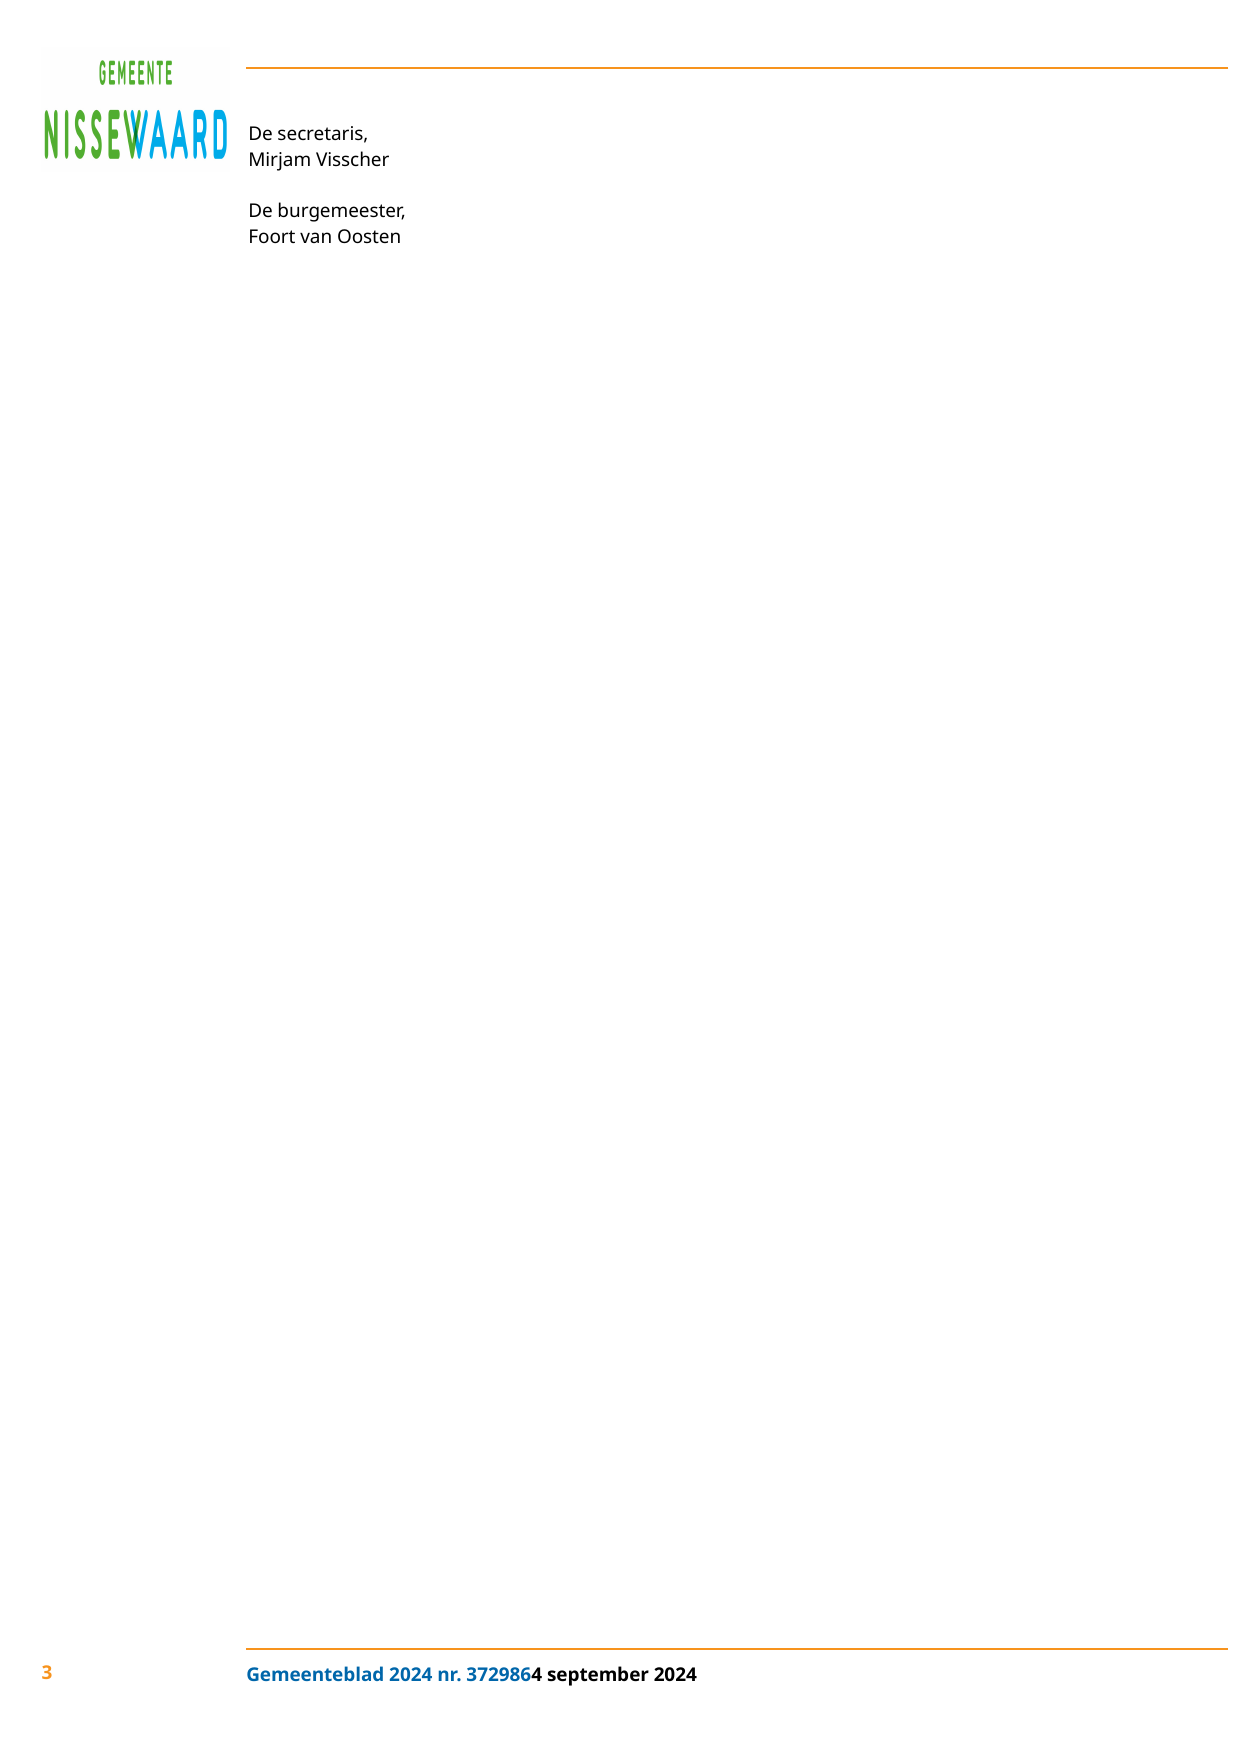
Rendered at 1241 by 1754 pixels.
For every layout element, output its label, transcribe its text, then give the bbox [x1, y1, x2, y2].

text De burgemeester, [248, 198, 1152, 223]
picture [41, 47, 231, 172]
text De secretaris, [248, 121, 1152, 146]
text Foort van Oosten [248, 223, 1152, 249]
text Mirjam Visscher [248, 146, 1152, 172]
